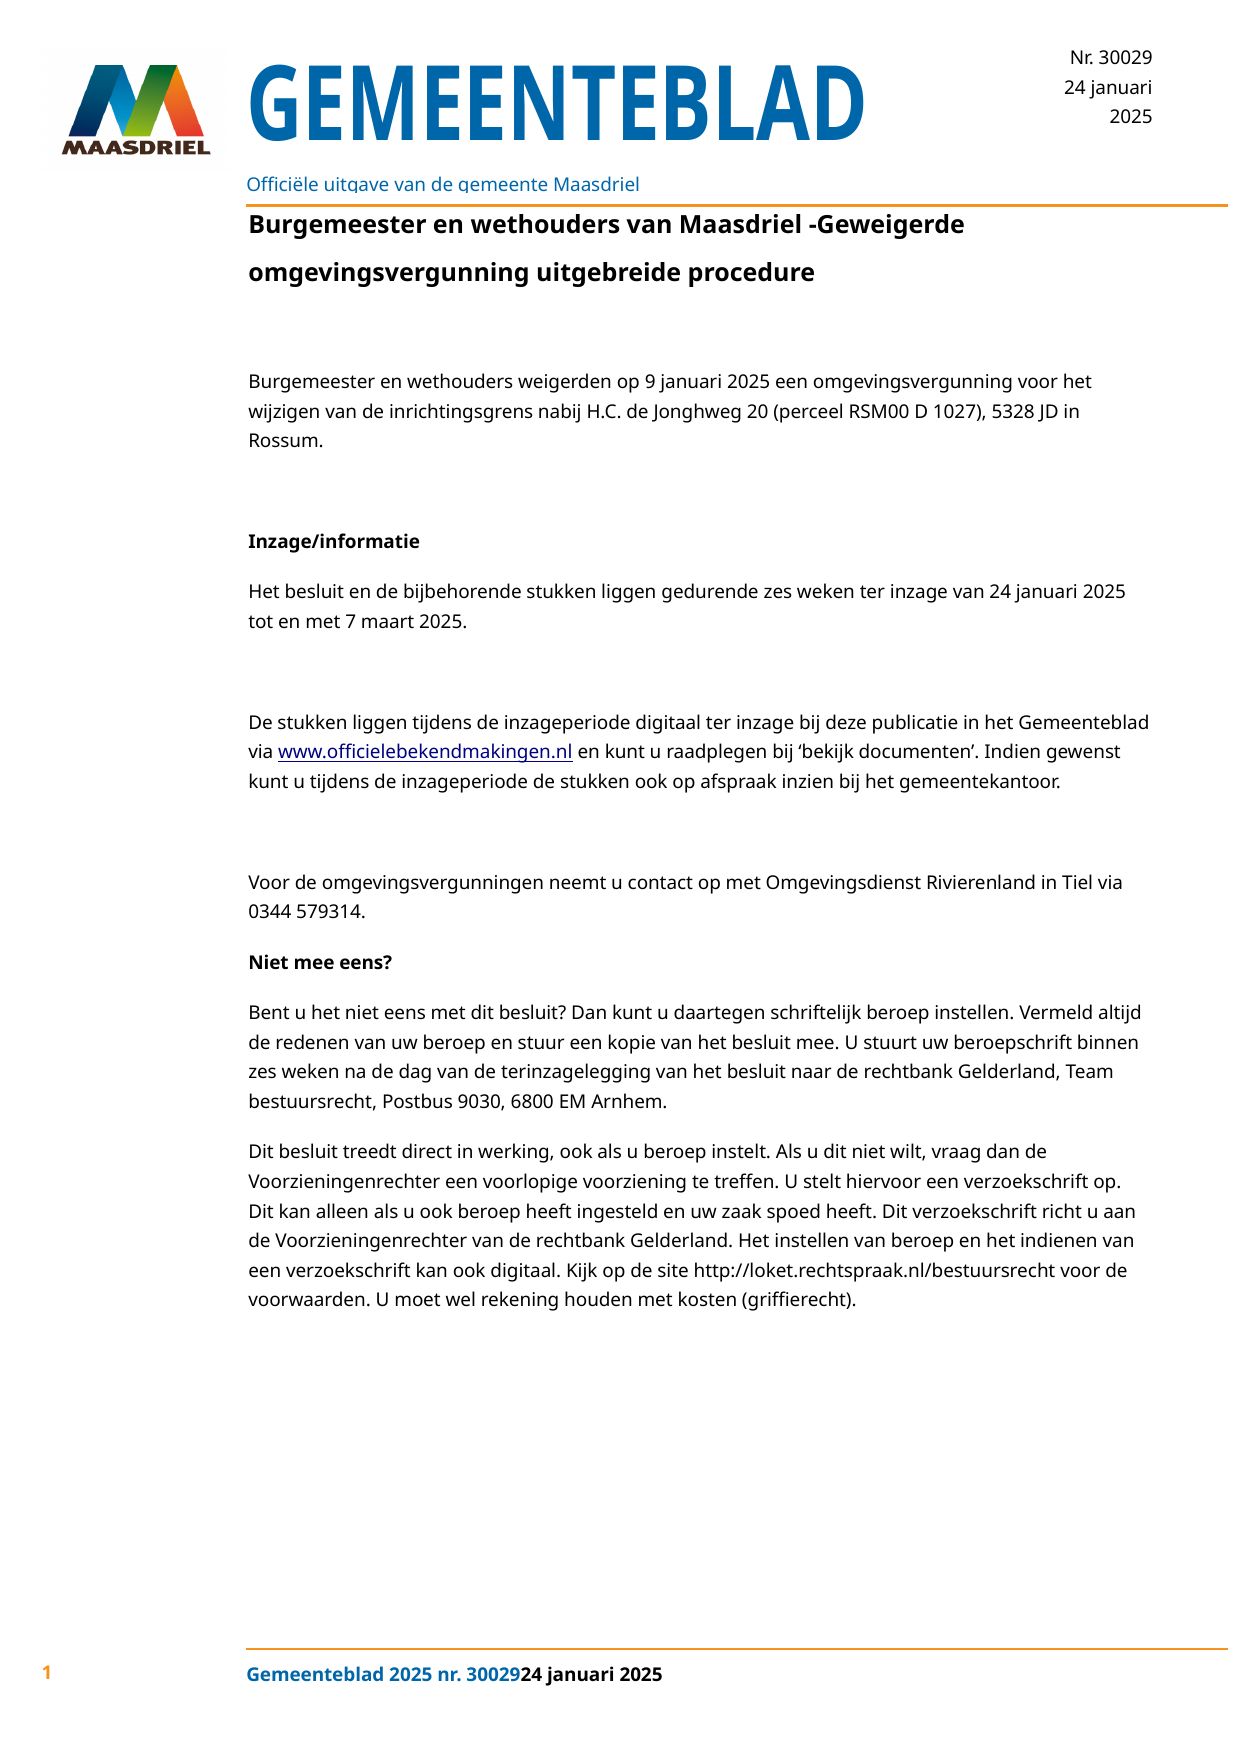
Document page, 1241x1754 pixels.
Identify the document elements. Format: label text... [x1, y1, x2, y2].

picture [41, 47, 231, 172]
text Burgemeester en wethouders van Maasdriel -Geweigerde omgevingsvergunning uitgebreide procedure [248, 207, 1152, 288]
text De stukken liggen tijdens de inzageperiode digitaal ter inzage bij deze publicatie in het Gemeenteblad via www.officielebekendmakingen.nl en kunt u raadplegen bij ‘bekijk documenten’. Indien gewenst kunt u tijdens de inzageperiode de stukken ook op afspraak inzien bij het gemeentekantoor. [248, 709, 1152, 794]
text Niet mee eens? [248, 949, 1152, 975]
text Burgemeester en wethouders weigerden op 9 januari 2025 een omgevingsvergunning voor het wijzigen van de inrichtingsgrens nabij H.C. de Jonghweg 20 (perceel RSM00 D 1027), 5328 JD in Rossum. [248, 368, 1152, 453]
text Dit besluit treedt direct in werking, ook als u beroep instelt. Als u dit niet wilt, vraag dan de Voorzieningenrechter een voorlopige voorziening te treffen. U stelt hiervoor een verzoekschrift op. Dit kan alleen als u ook beroep heeft ingesteld en uw zaak spoed heeft. Dit verzoekschrift richt u aan de Voorzieningenrechter van de rechtbank Gelderland. Het instellen van beroep en het indienen van een verzoekschrift kan ook digitaal. Kijk op de site http://loket.rechtspraak.nl/bestuursrecht voor de voorwaarden. U moet wel rekening houden met kosten (griffierecht). [248, 1139, 1152, 1312]
text Het besluit en de bijbehorende stukken liggen gedurende zes weken ter inzage van 24 januari 2025 tot en met 7 maart 2025. [248, 579, 1152, 634]
text Voor de omgevingsvergunningen neemt u contact op met Omgevingsdienst Rivierenland in Tiel via 0344 579314. [248, 869, 1152, 924]
text Inzage/informatie [248, 528, 1152, 554]
text Bent u het niet eens met dit besluit? Dan kunt u daartegen schriftelijk beroep instellen. Vermeld altijd de redenen van uw beroep en stuur een kopie van het besluit mee. U stuurt uw beroepschrift binnen zes weken na de dag van de terinzagelegging van het besluit naar de rechtbank Gelderland, Team bestuursrecht, Postbus 9030, 6800 EM Arnhem. [248, 999, 1152, 1114]
